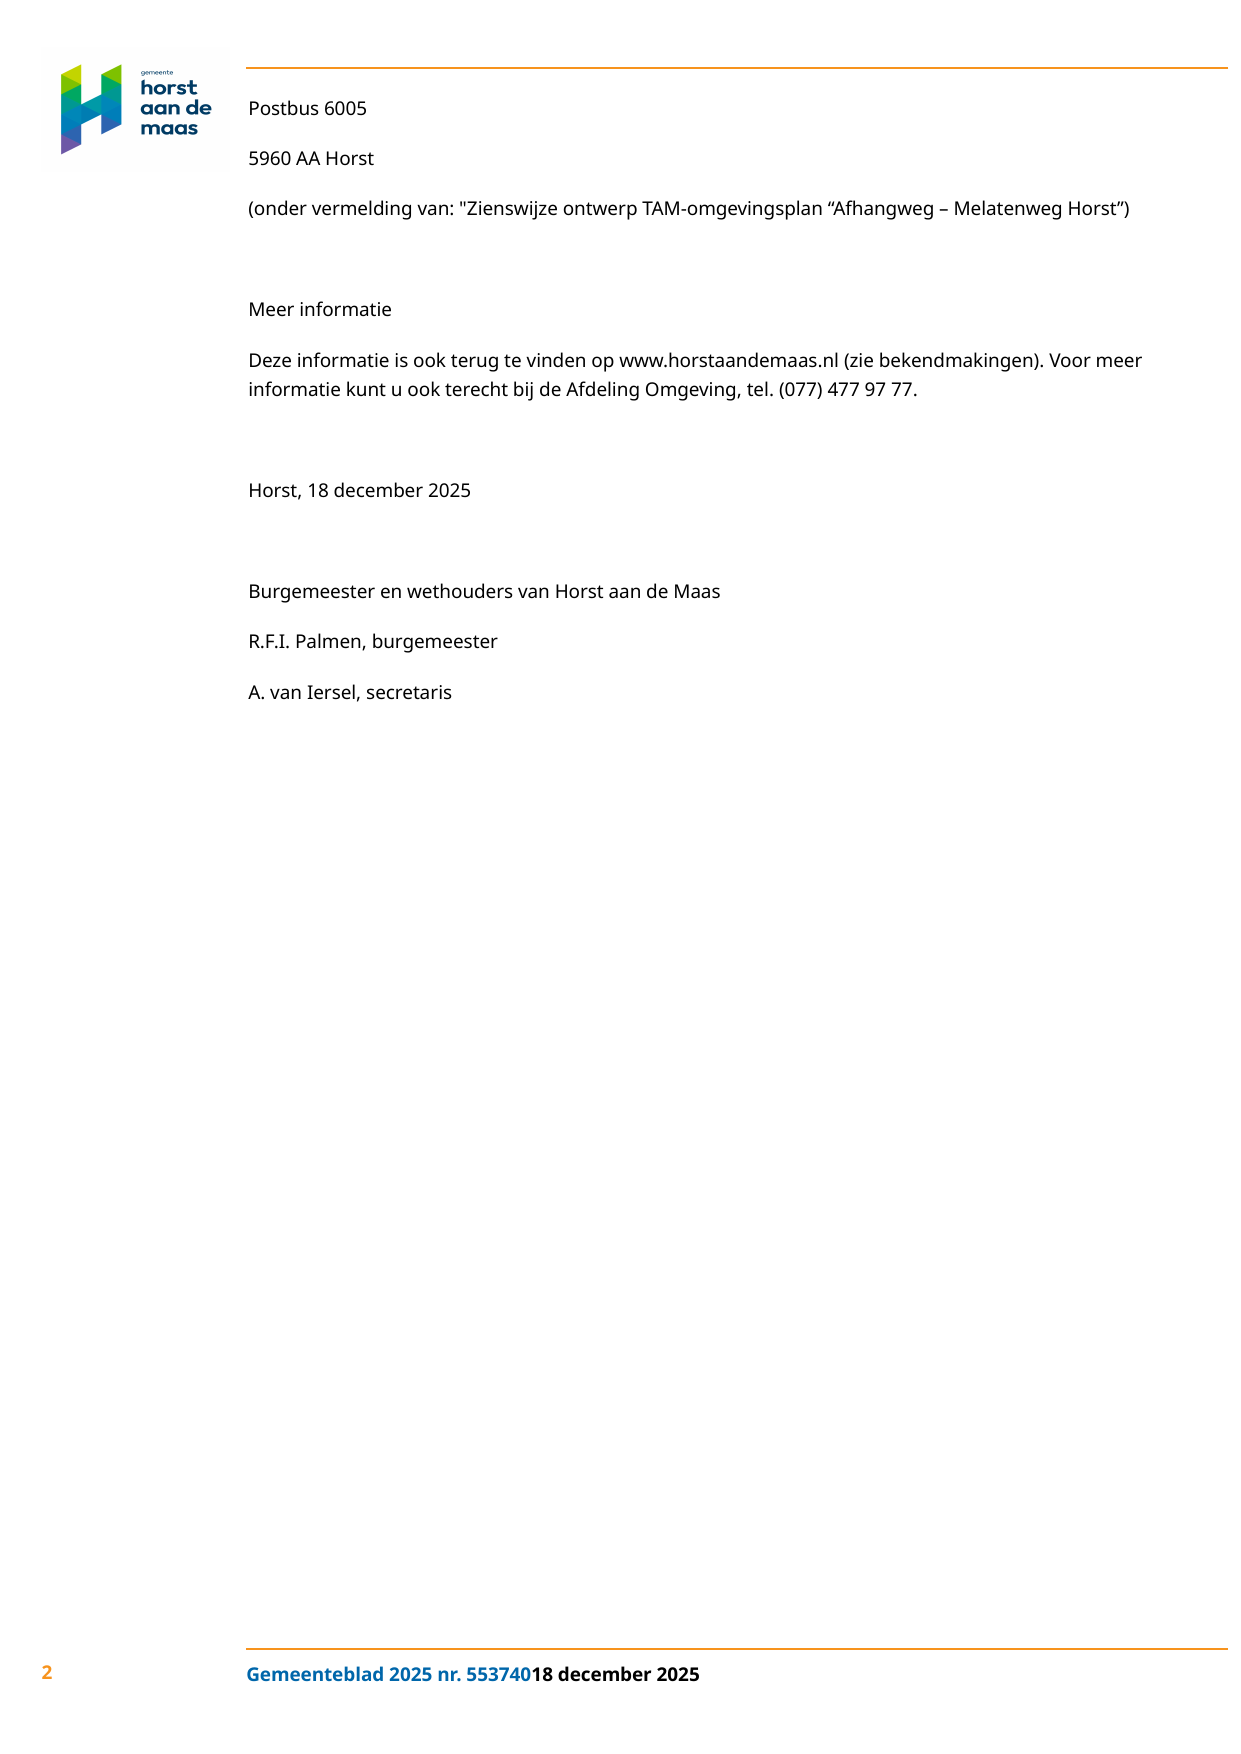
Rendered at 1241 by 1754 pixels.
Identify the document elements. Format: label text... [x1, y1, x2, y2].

picture [41, 47, 231, 172]
text Postbus 6005 [248, 95, 1152, 121]
text Deze informatie is ook terug te vinden op www.horstaandemaas.nl (zie bekendmakingen). Voor meer informatie kunt u ook terecht bij de Afdeling Omgeving, tel. (077) 477 97 77. [248, 347, 1152, 402]
text Meer informatie [248, 296, 1152, 322]
text 5960 AA Horst [248, 145, 1152, 171]
text A. van Iersel, secretaris [248, 679, 1152, 705]
text (onder vermelding van: "Zienswijze ontwerp TAM-omgevingsplan “Afhangweg – Melatenweg Horst”) [248, 196, 1152, 221]
text Horst, 18 december 2025 [248, 477, 1152, 503]
text Burgemeester en wethouders van Horst aan de Maas [248, 578, 1152, 604]
text R.F.I. Palmen, burgemeester [248, 628, 1152, 654]
